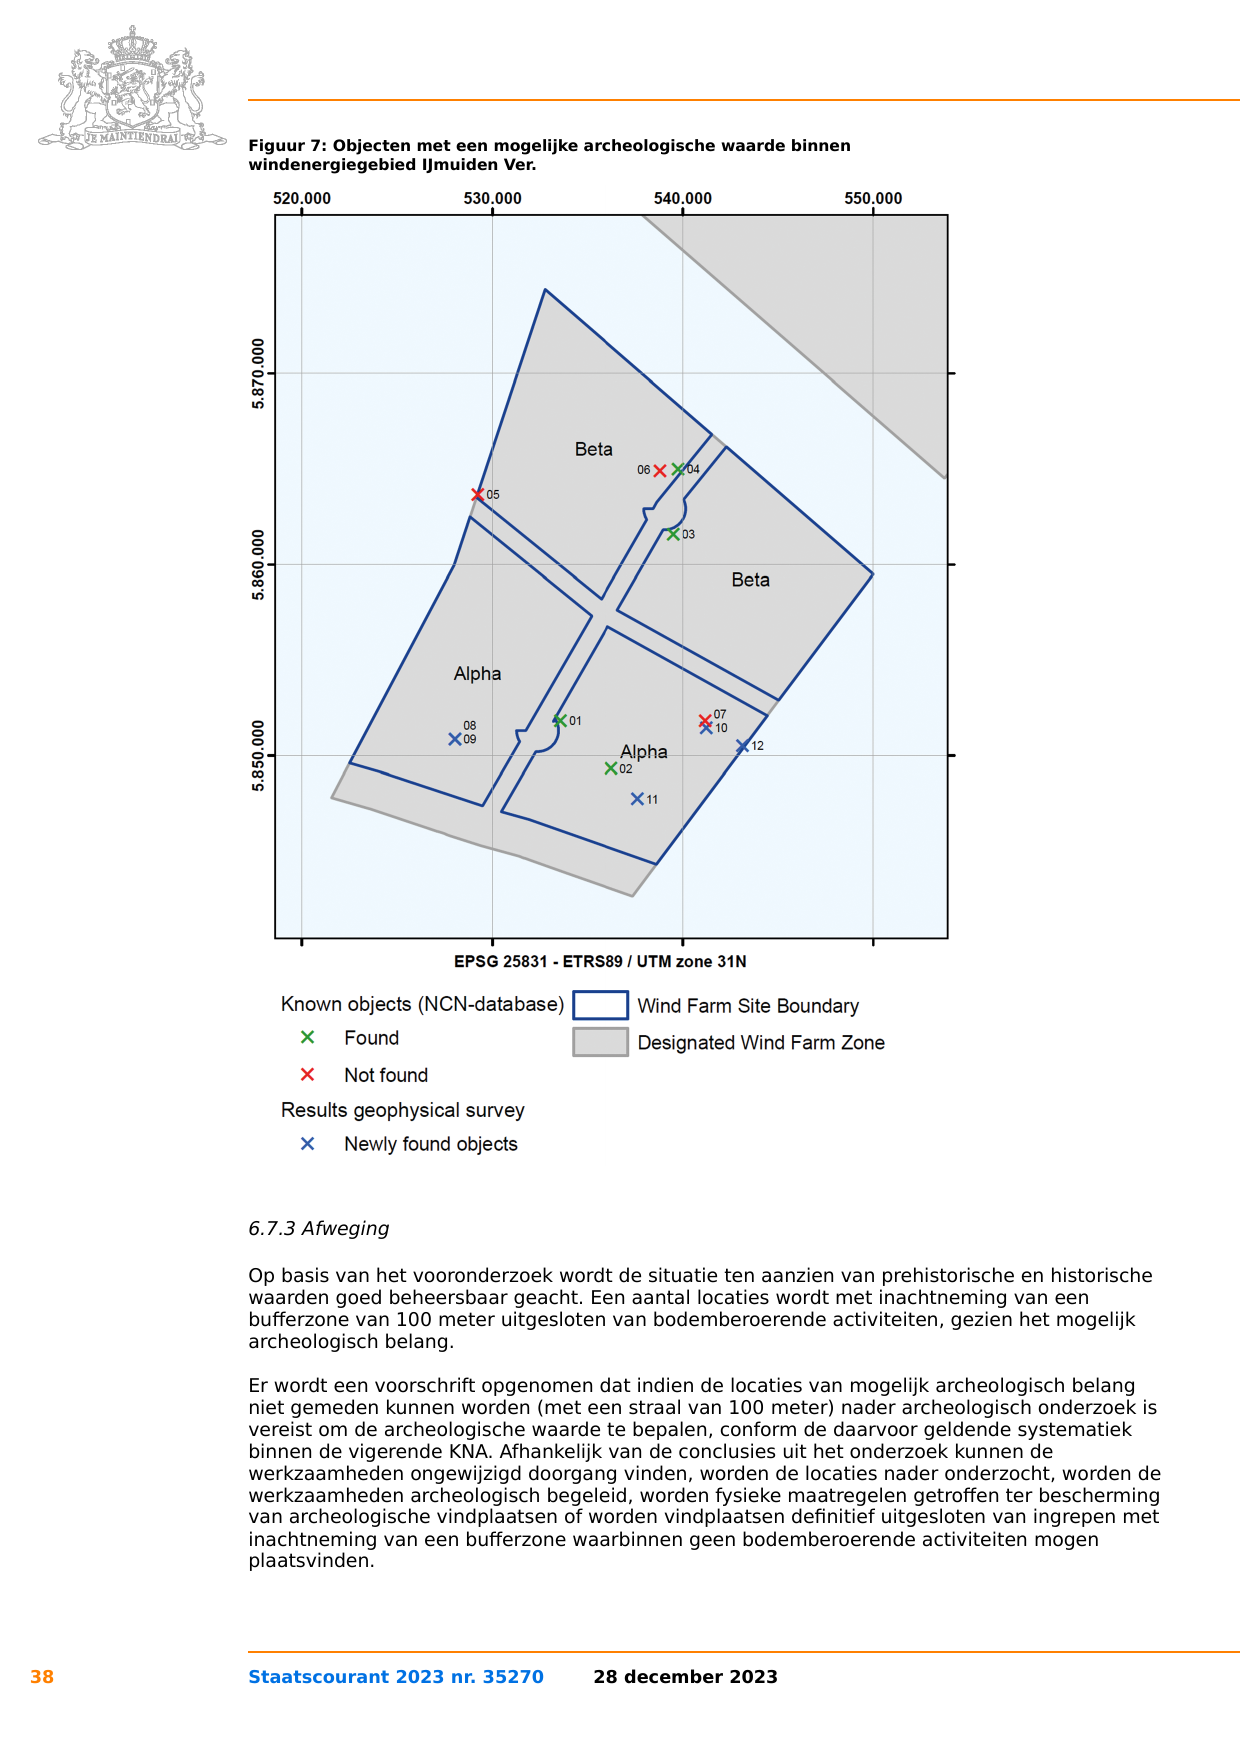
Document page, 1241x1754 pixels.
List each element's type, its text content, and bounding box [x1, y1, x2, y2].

picture [248, 185, 963, 1166]
picture [38, 25, 227, 150]
subtitle 6.7.3 Afweging [248, 1218, 1163, 1240]
text Er wordt een voorschrift opgenomen dat indien de locaties van mogelijk archeologisch belang niet gemeden kunnen worden (met een straal van 100 meter) nader archeologisch onderzoek is vereist om de archeologische waarde te bepalen, conform de daarvoor geldende systematiek binnen de vigerende KNA. Afhankelijk van de conclusies uit het onderzoek kunnen de werkzaamheden ongewijzigd doorgang vinden, worden de locaties nader onderzocht, worden de werkzaamheden archeologisch begeleid, worden fysieke maatregelen getroffen ter bescherming van archeologische vindplaatsen of worden vindplaatsen definitief uitgesloten van ingrepen met inachtneming van een bufferzone waarbinnen geen bodemberoerende activiteiten mogen plaatsvinden. [248, 1374, 1163, 1572]
text Op basis van het vooronderzoek wordt de situatie ten aanzien van prehistorische en historische waarden goed beheersbaar geacht. Een aantal locaties wordt met inachtneming van een bufferzone van 100 meter uitgesloten van bodemberoerende activiteiten, gezien het mogelijk archeologisch belang. [248, 1265, 1163, 1353]
text Figuur 7: Objecten met een mogelijke archeologische waarde binnen windenergiegebied IJmuiden Ver. [248, 137, 963, 174]
